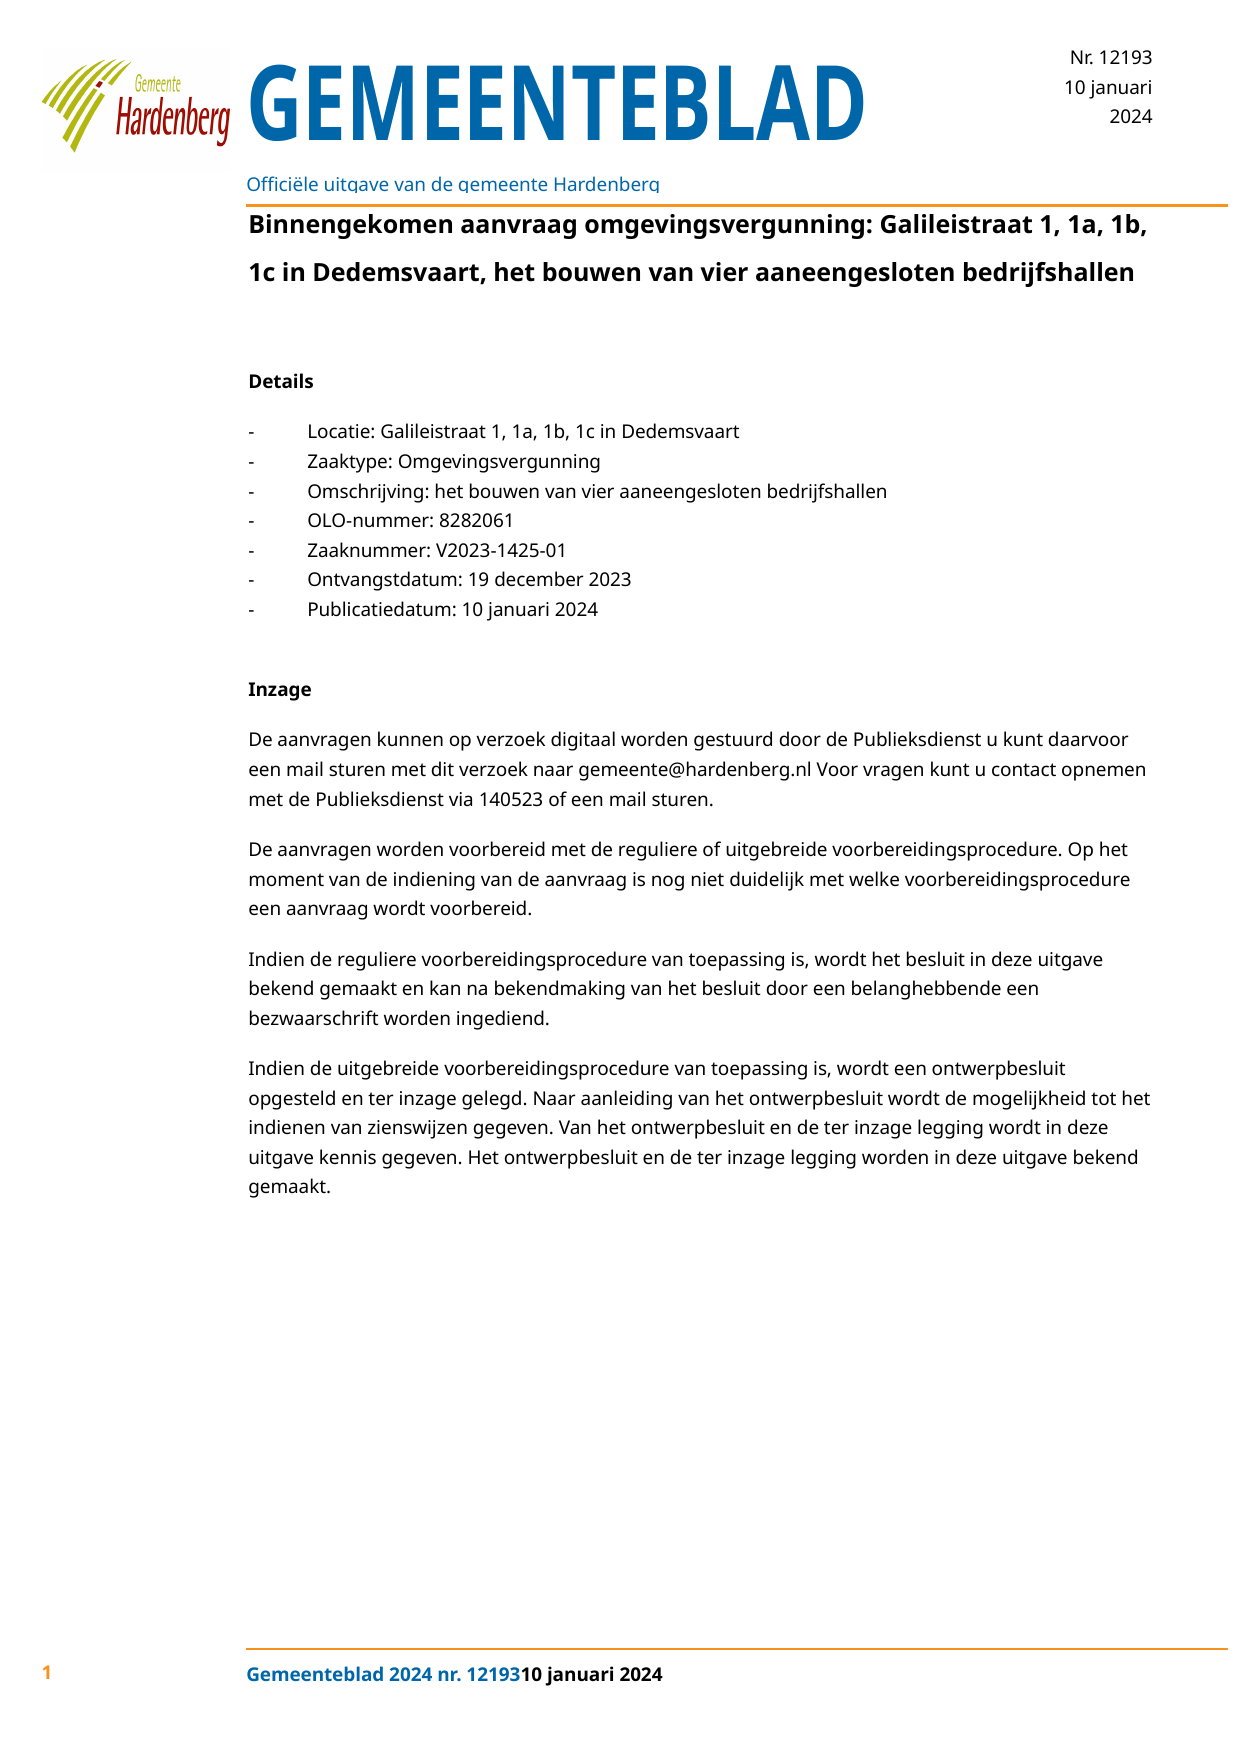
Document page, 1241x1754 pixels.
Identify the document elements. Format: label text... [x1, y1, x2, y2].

list Zaaktype: Omgevingsvergunning [248, 448, 1152, 474]
text De aanvragen worden voorbereid met de reguliere of uitgebreide voorbereidingsprocedure. Op het moment van de indiening van de aanvraag is nog niet duidelijk met welke voorbereidingsprocedure een aanvraag wordt voorbereid. [248, 836, 1152, 921]
text Indien de uitgebreide voorbereidingsprocedure van toepassing is, wordt een ontwerpbesluit opgesteld en ter inzage gelegd. Naar aanleiding van het ontwerpbesluit wordt de mogelijkheid tot het indienen van zienswijzen gegeven. Van het ontwerpbesluit en de ter inzage legging wordt in deze uitgave kennis gegeven. Het ontwerpbesluit en de ter inzage legging worden in deze uitgave bekend gemaakt. [248, 1055, 1152, 1199]
text De aanvragen kunnen op verzoek digitaal worden gestuurd door de Publieksdienst u kunt daarvoor een mail sturen met dit verzoek naar gemeente@hardenberg.nl Voor vragen kunt u contact opnemen met de Publieksdienst via 140523 of een mail sturen. [248, 727, 1152, 812]
list Ontvangstdatum: 19 december 2023 [248, 567, 1152, 592]
text Inzage [248, 676, 1152, 702]
list Publicatiedatum: 10 januari 2024 [248, 596, 1152, 622]
list Locatie: Galileistraat 1, 1a, 1b, 1c in Dedemsvaart [248, 419, 1152, 444]
list Zaaknummer: V2023-1425-01 [248, 537, 1152, 563]
text Indien de reguliere voorbereidingsprocedure van toepassing is, wordt het besluit in deze uitgave bekend gemaakt en kan na bekendmaking van het besluit door een belanghebbende een bezwaarschrift worden ingediend. [248, 946, 1152, 1031]
text Details [248, 368, 1152, 394]
picture [41, 47, 231, 172]
list Omschrijving: het bouwen van vier aaneengesloten bedrijfshallen [248, 478, 1152, 504]
text Binnengekomen aanvraag omgevingsvergunning: Galileistraat 1, 1a, 1b, 1c in Dedemsvaart, het bouwen van vier aaneengesloten bedrijfshallen [248, 207, 1152, 288]
list OLO-nummer: 8282061 [248, 507, 1152, 533]
